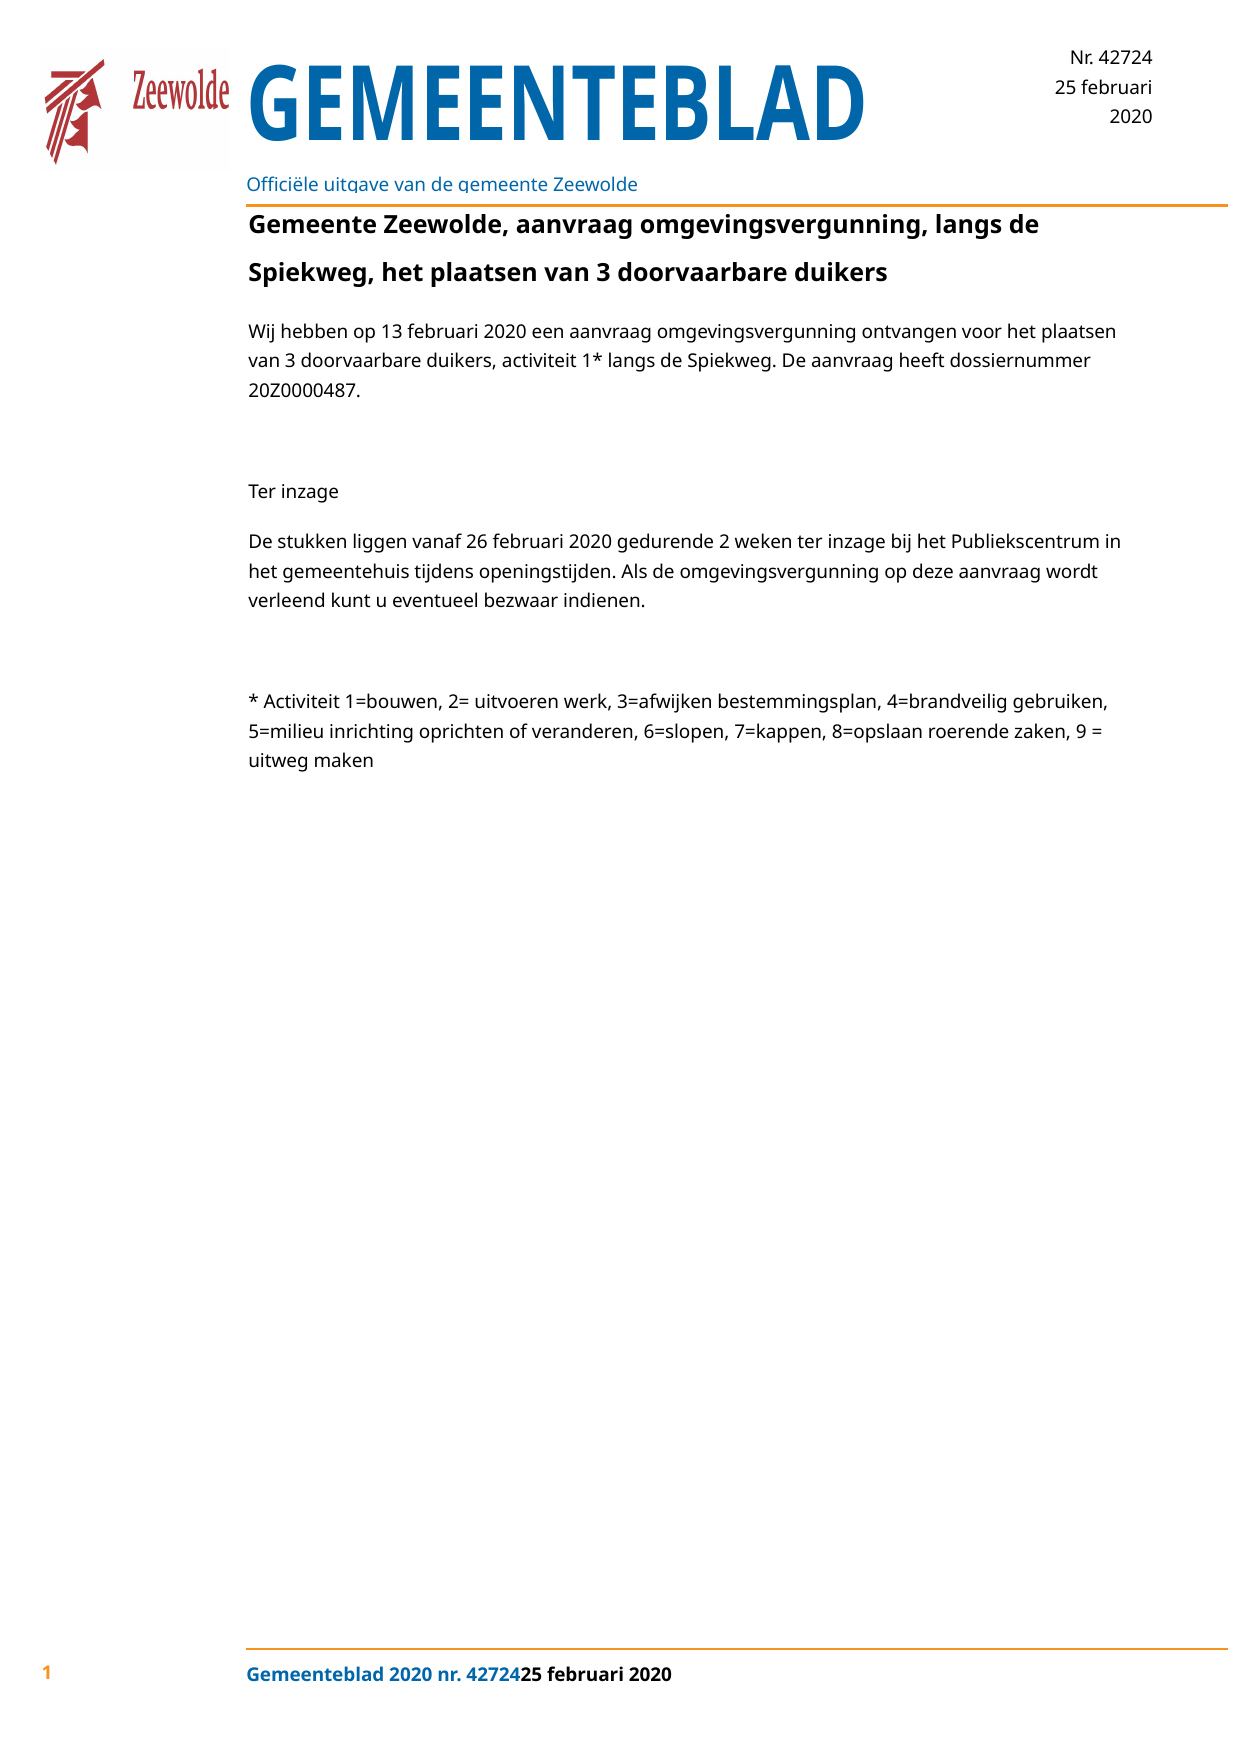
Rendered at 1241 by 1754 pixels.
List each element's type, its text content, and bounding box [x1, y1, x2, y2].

text * Activiteit 1=bouwen, 2= uitvoeren werk, 3=afwijken bestemmingsplan, 4=brandveilig gebruiken, 5=milieu inrichting oprichten of veranderen, 6=slopen, 7=kappen, 8=opslaan roerende zaken, 9 = uitweg maken [248, 688, 1152, 773]
text De stukken liggen vanaf 26 februari 2020 gedurende 2 weken ter inzage bij het Publiekscentrum in het gemeentehuis tijdens openingstijden. Als de omgevingsvergunning op deze aanvraag wordt verleend kunt u eventueel bezwaar indienen. [248, 528, 1152, 613]
picture [41, 47, 231, 172]
text Wij hebben op 13 februari 2020 een aanvraag omgevingsvergunning ontvangen voor het plaatsen van 3 doorvaarbare duikers, activiteit 1* langs de Spiekweg. De aanvraag heeft dossiernummer 20Z0000487. [248, 318, 1152, 403]
text Ter inzage [248, 478, 1152, 504]
text Gemeente Zeewolde, aanvraag omgevingsvergunning, langs de Spiekweg, het plaatsen van 3 doorvaarbare duikers [248, 207, 1152, 288]
